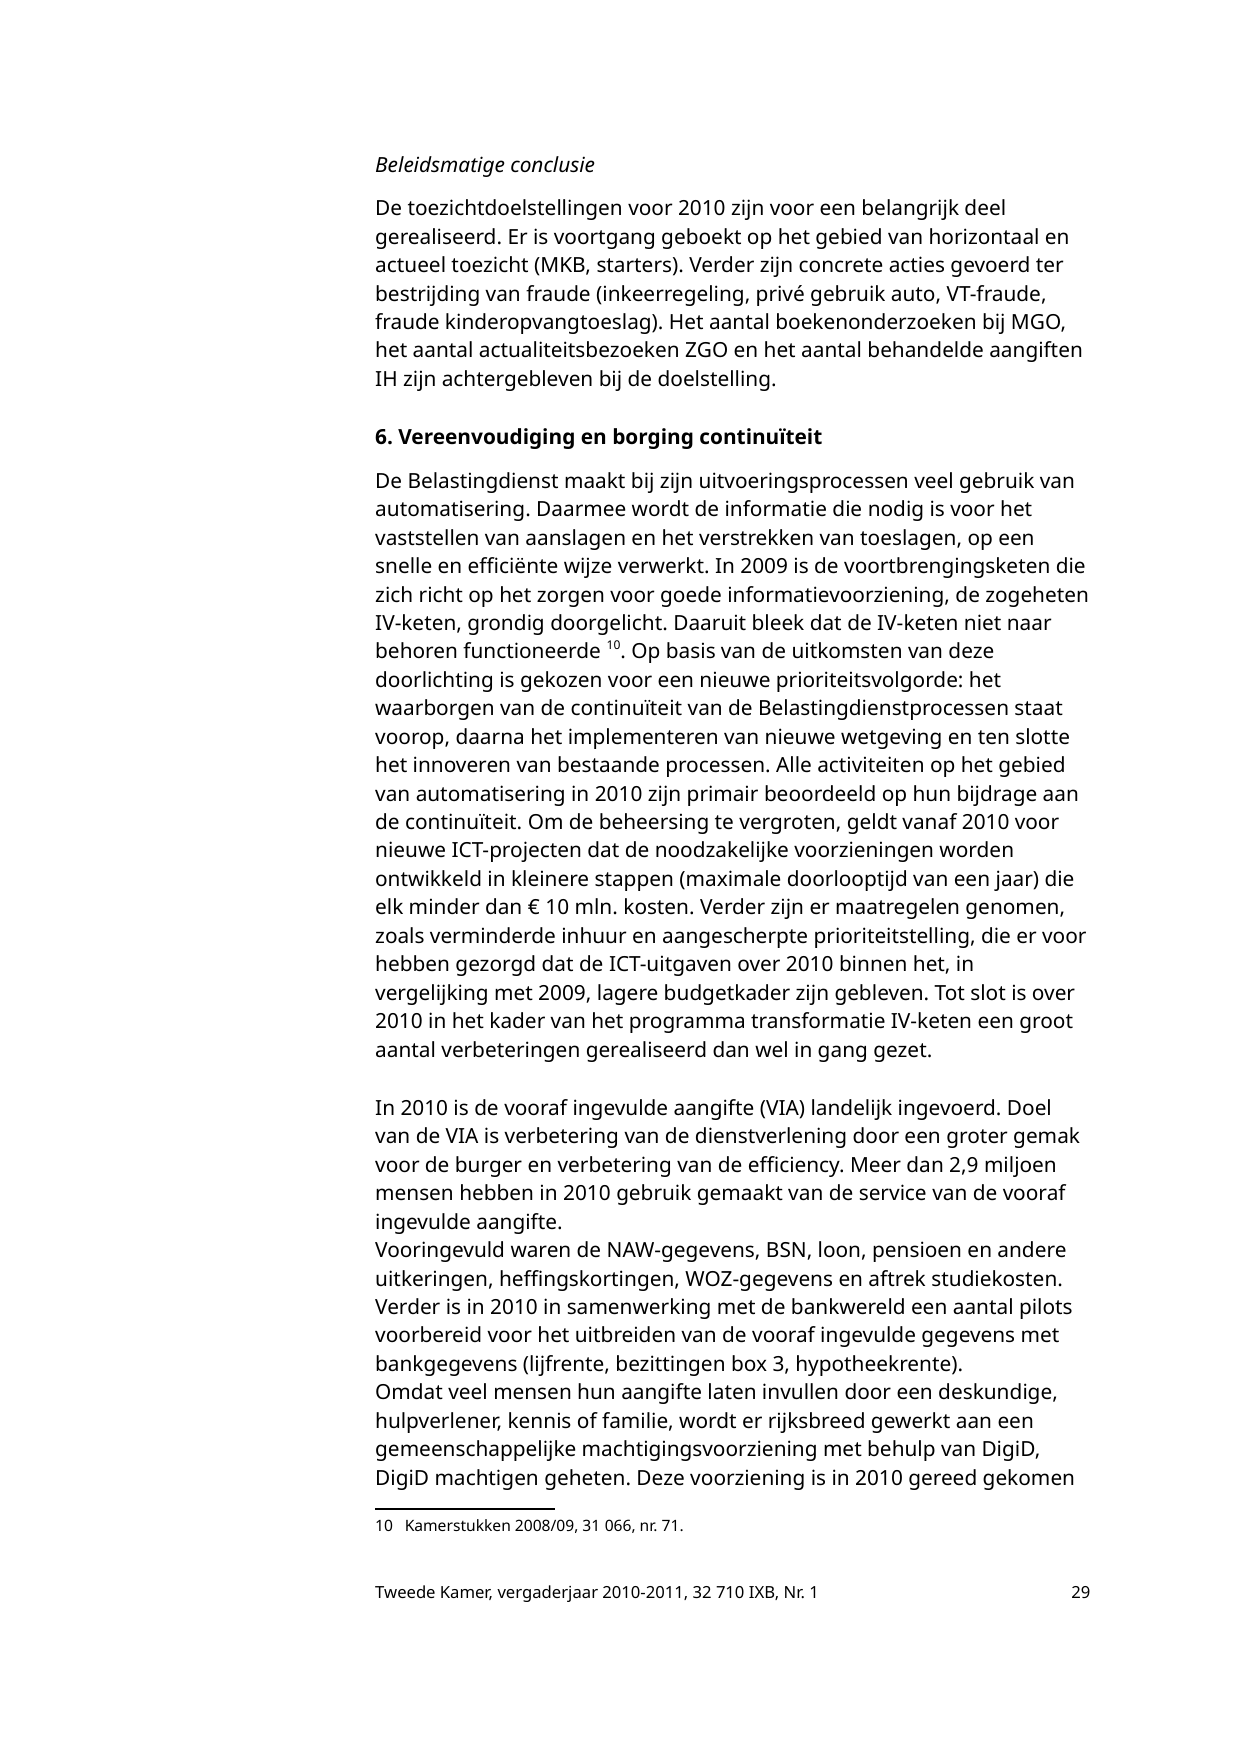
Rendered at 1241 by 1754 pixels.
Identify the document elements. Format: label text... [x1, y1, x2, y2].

text Vooringevuld waren de NAW-gegevens, BSN, loon, pensioen en andere uitkeringen, heffingskortingen, WOZ-gegevens en aftrek studiekosten. Verder is in 2010 in samenwerking met de bankwereld een aantal pilots voorbereid voor het uitbreiden van de vooraf ingevulde gegevens met bankgegevens (lijfrente, bezittingen box 3, hypotheekrente). [375, 1235, 1090, 1377]
text 6. Vereenvoudiging en borging continuïteit [375, 422, 1090, 451]
text In 2010 is de vooraf ingevulde aangifte (VIA) landelijk ingevoerd. Doel van de VIA is verbetering van de dienstverlening door een groter gemak voor de burger en verbetering van de efficiency. Meer dan 2,9 miljoen mensen hebben in 2010 gebruik gemaakt van de service van de vooraf ingevulde aangifte. [375, 1093, 1090, 1235]
text Kamerstukken 2008/09, 31 066, nr. 71. [375, 1508, 1090, 1536]
text De Belastingdienst maakt bij zijn uitvoeringsprocessen veel gebruik van automatisering. Daarmee wordt de informatie die nodig is voor het vaststellen van aanslagen en het verstrekken van toeslagen, op een snelle en efficiënte wijze verwerkt. In 2009 is de voortbrengingsketen die zich richt op het zorgen voor goede informatievoorziening, de zogeheten IV-keten, grondig doorgelicht. Daaruit bleek dat de IV-keten niet naar behoren functioneerde . Op basis van de uitkomsten van deze doorlichting is gekozen voor een nieuwe prioriteitsvolgorde: het waarborgen van de continuïteit van de Belastingdienstprocessen staat voorop, daarna het implementeren van nieuwe wetgeving en ten slotte het innoveren van bestaande processen. Alle activiteiten op het gebied van automatisering in 2010 zijn primair beoordeeld op hun bijdrage aan de continuïteit. Om de beheersing te vergroten, geldt vanaf 2010 voor nieuwe ICT-projecten dat de noodzakelijke voorzieningen worden ontwikkeld in kleinere stappen (maximale doorlooptijd van een jaar) die elk minder dan € 10 mln. kosten. Verder zijn er maatregelen genomen, zoals verminderde inhuur en aangescherpte prioriteitstelling, die er voor hebben gezorgd dat de ICT-uitgaven over 2010 binnen het, in vergelijking met 2009, lagere budgetkader zijn gebleven. Tot slot is over 2010 in het kader van het programma transformatie IV-keten een groot aantal verbeteringen gerealiseerd dan wel in gang gezet. [375, 466, 1090, 1063]
text Omdat veel mensen hun aangifte laten invullen door een deskundige, hulpverlener, kennis of familie, wordt er rijksbreed gewerkt aan een gemeenschappelijke machtigingsvoorziening met behulp van DigiD, DigiD machtigen geheten. Deze voorziening is in 2010 gereed gekomen [375, 1377, 1090, 1491]
text De toezichtdoelstellingen voor 2010 zijn voor een belangrijk deel gerealiseerd. Er is voortgang geboekt op het gebied van horizontaal en actueel toezicht (MKB, starters). Verder zijn concrete acties gevoerd ter bestrijding van fraude (inkeerregeling, privé gebruik auto, VT-fraude, fraude kinderopvangtoeslag). Het aantal boekenonderzoeken bij MGO, het aantal actualiteitsbezoeken ZGO en het aantal behandelde aangiften IH zijn achtergebleven bij de doelstelling. [375, 193, 1090, 392]
text Beleidsmatige conclusie [375, 150, 1090, 178]
